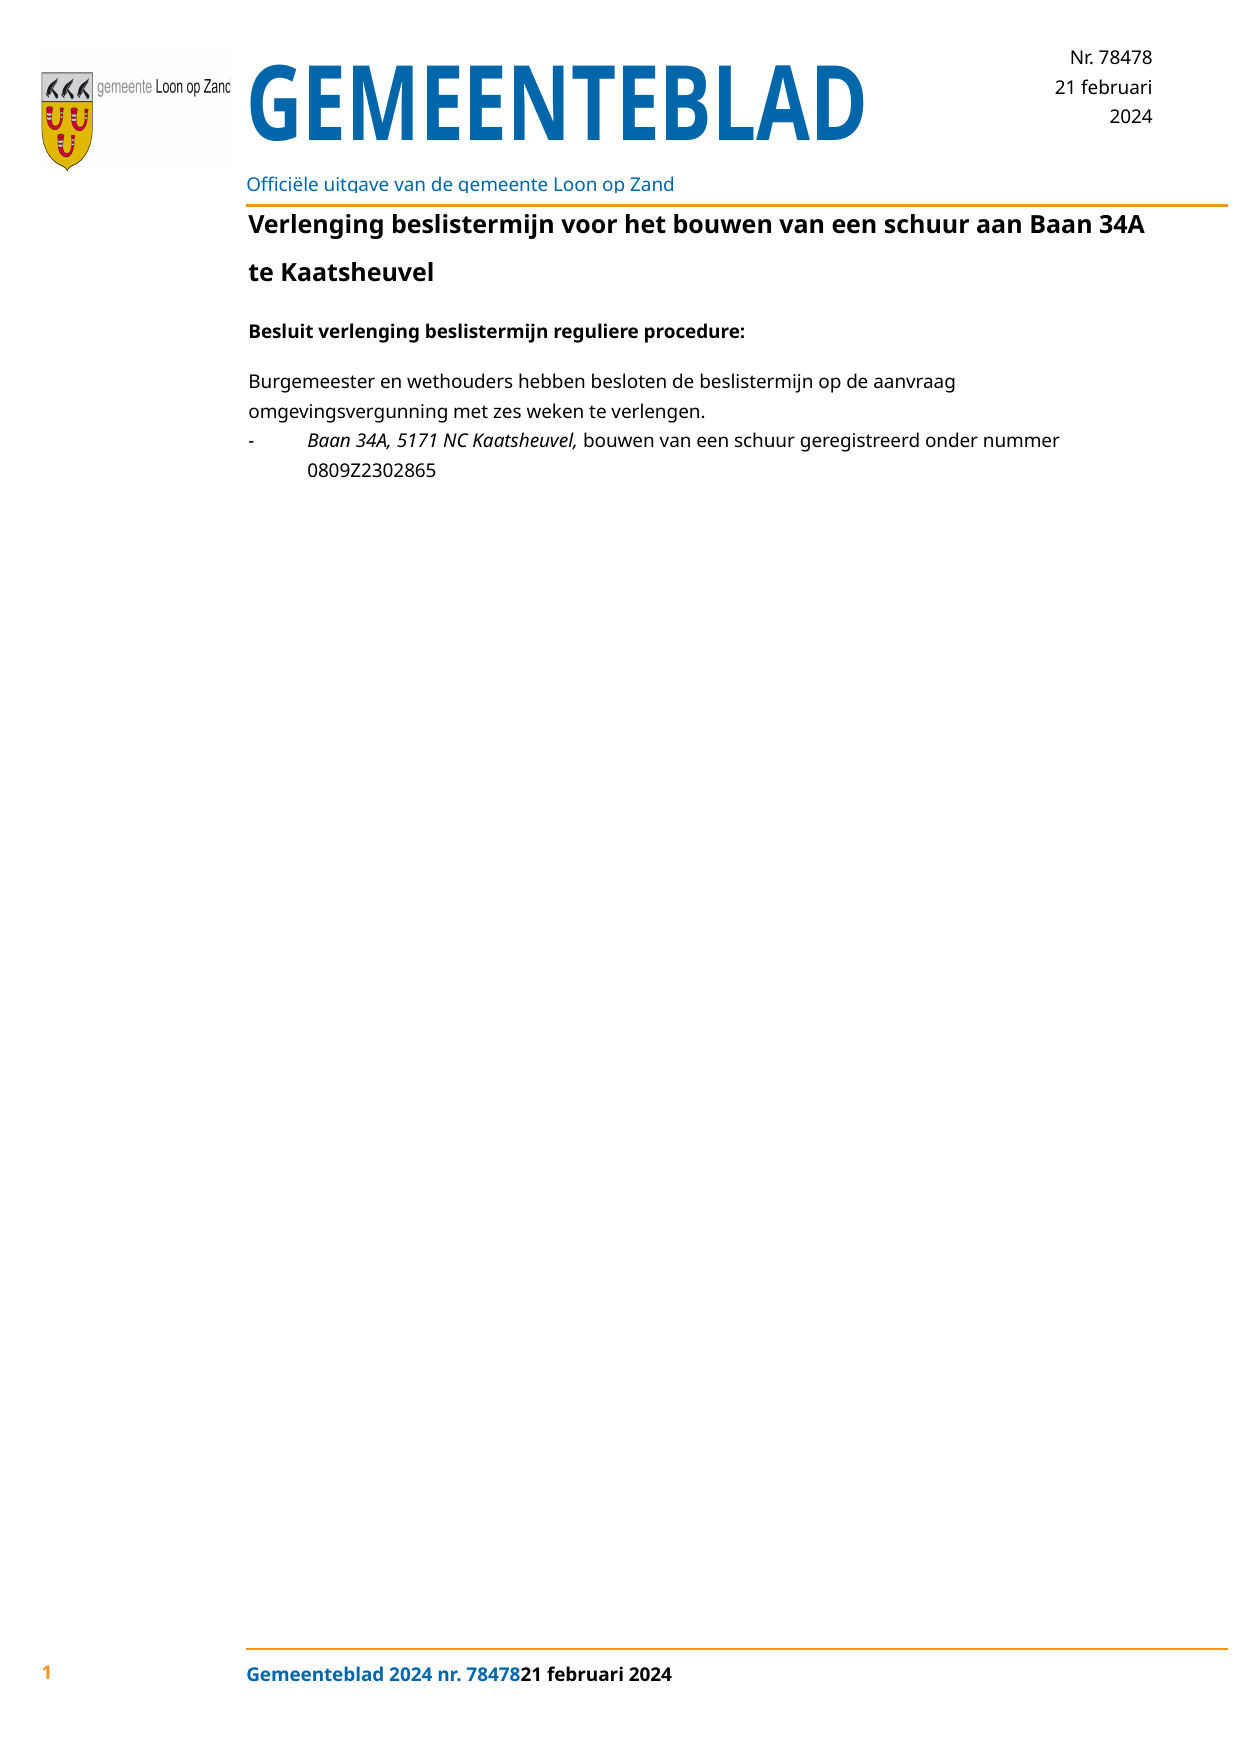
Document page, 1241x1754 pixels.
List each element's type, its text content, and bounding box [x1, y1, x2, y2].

picture [41, 47, 231, 172]
text Burgemeester en wethouders hebben besloten de beslistermijn op de aanvraag omgevingsvergunning met zes weken te verlengen. [248, 368, 1152, 424]
text Verlenging beslistermijn voor het bouwen van een schuur aan Baan 34A te Kaatsheuvel [248, 207, 1152, 288]
text Besluit verlenging beslistermijn reguliere procedure: [248, 318, 1152, 344]
list Baan 34A, 5171 NC Kaatsheuvel, bouwen van een schuur geregistreerd onder nummer 0809Z2302865 [248, 427, 1152, 483]
